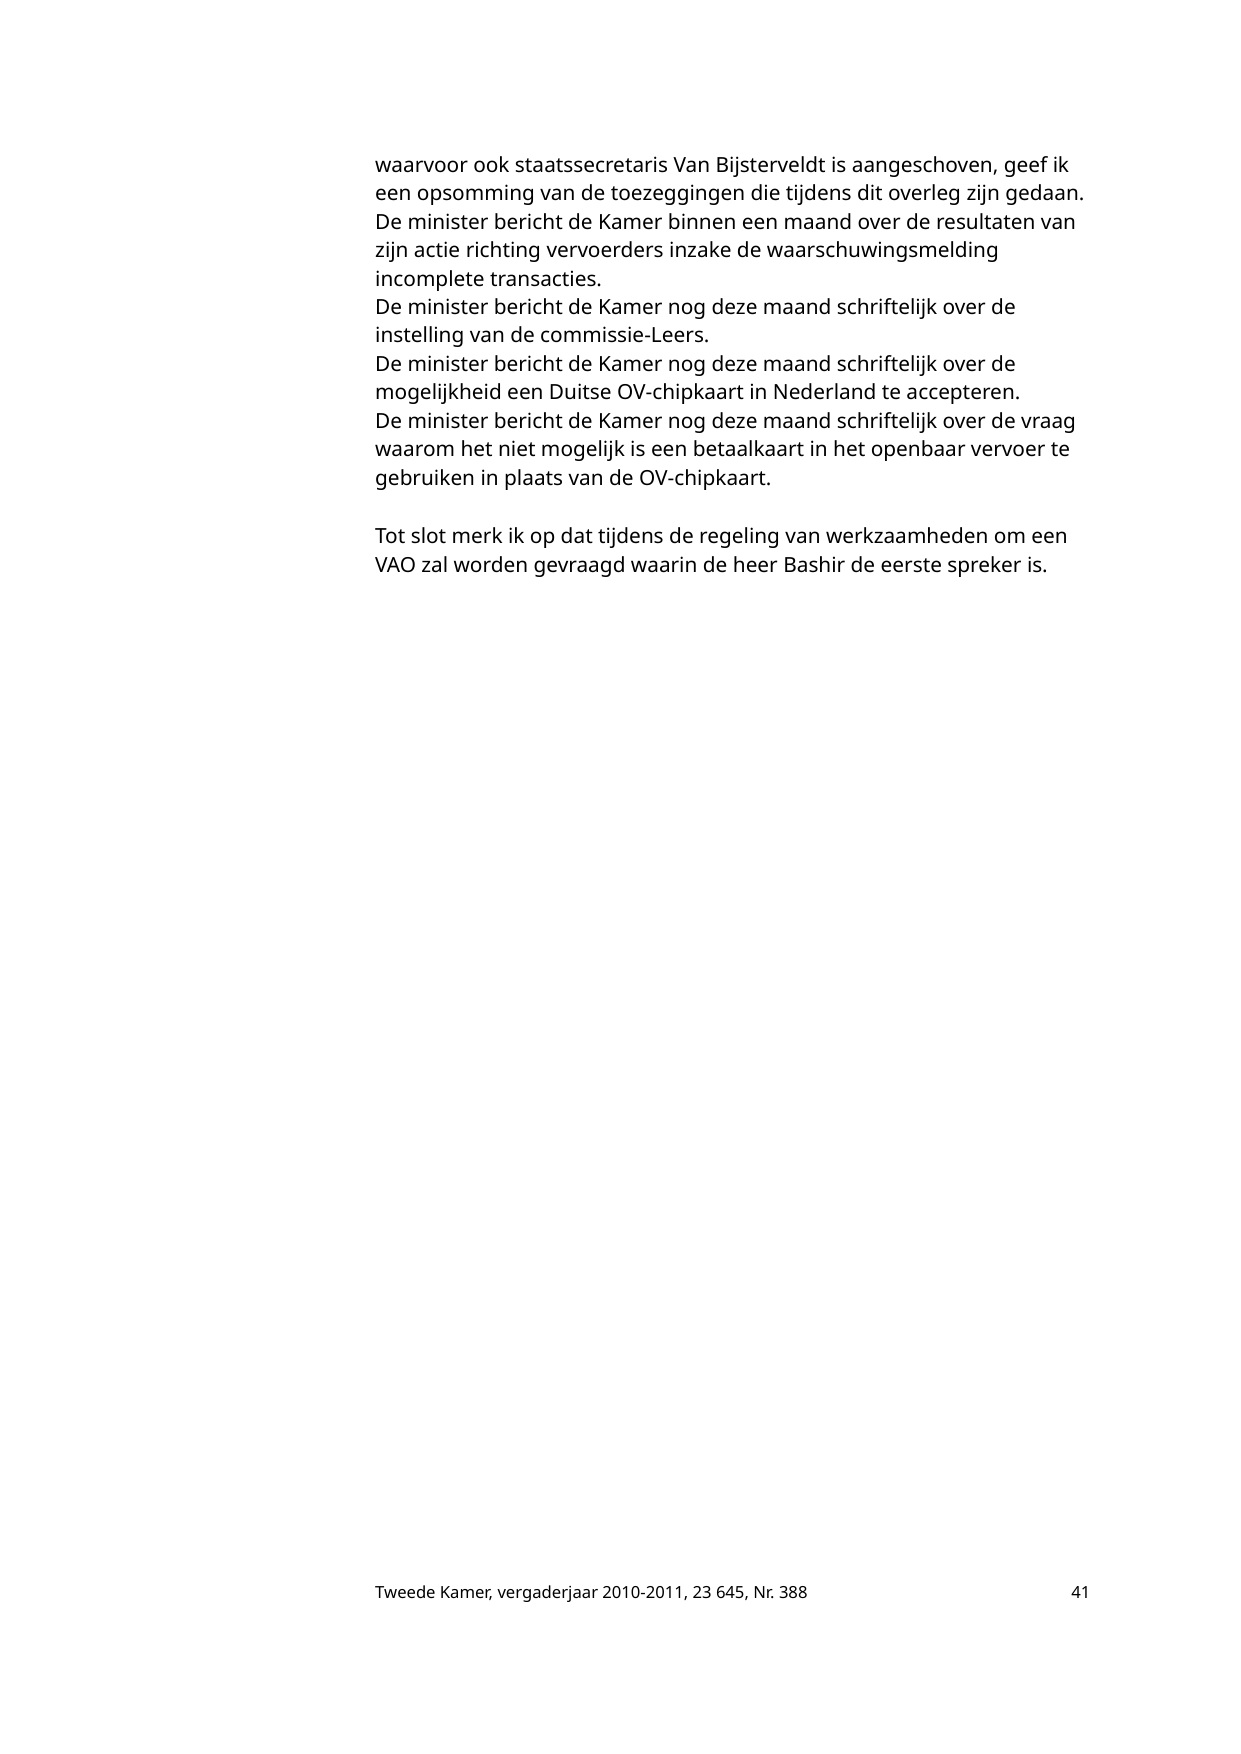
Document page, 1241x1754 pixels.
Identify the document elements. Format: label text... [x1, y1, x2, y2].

text waarvoor ook staatssecretaris Van Bijsterveldt is aangeschoven, geef ik een opsomming van de toezeggingen die tijdens dit overleg zijn gedaan. [375, 150, 1090, 207]
text De minister bericht de Kamer nog deze maand schriftelijk over de vraag waarom het niet mogelijk is een betaalkaart in het openbaar vervoer te gebruiken in plaats van de OV-chipkaart. [375, 406, 1090, 491]
text De minister bericht de Kamer binnen een maand over de resultaten van zijn actie richting vervoerders inzake de waarschuwingsmelding incomplete transacties. [375, 207, 1090, 292]
text Tot slot merk ik op dat tijdens de regeling van werkzaamheden om een VAO zal worden gevraagd waarin de heer Bashir de eerste spreker is. [375, 521, 1090, 578]
text De minister bericht de Kamer nog deze maand schriftelijk over de instelling van de commissie-Leers. [375, 292, 1090, 349]
text De minister bericht de Kamer nog deze maand schriftelijk over de mogelijkheid een Duitse OV-chipkaart in Nederland te accepteren. [375, 349, 1090, 406]
